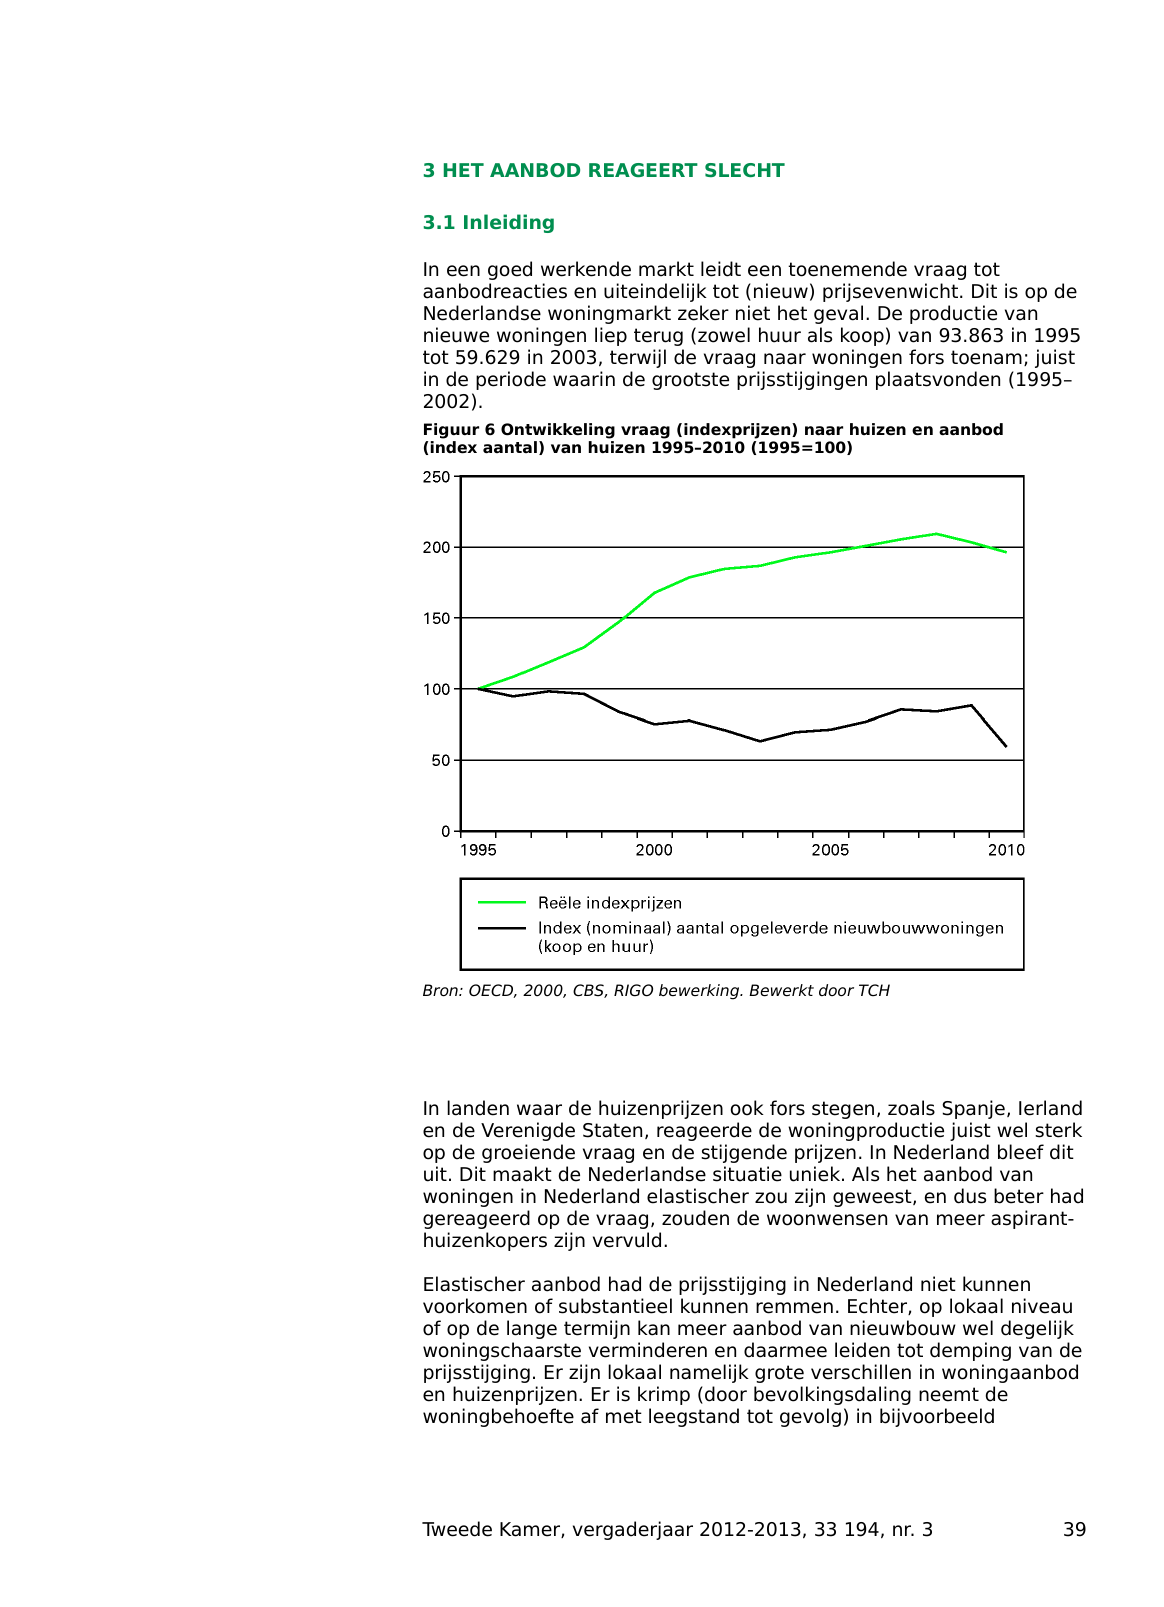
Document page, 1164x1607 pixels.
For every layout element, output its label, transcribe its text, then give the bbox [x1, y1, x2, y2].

text In een goed werkende markt leidt een toenemende vraag tot aanbodreacties en uiteindelijk tot (nieuw) prijsevenwicht. Dit is op de Nederlandse woningmarkt zeker niet het geval. De productie van nieuwe woningen liep terug (zowel huur als koop) van 93.863 in 1995 tot 59.629 in 2003, terwijl de vraag naar woningen fors toenam; juist in de periode waarin de grootste prijsstijgingen plaatsvonden (1995–2002). [422, 259, 1087, 413]
subtitle 3 HET AANBOD REAGEERT SLECHT [422, 160, 1087, 182]
text Elastischer aanbod had de prijsstijging in Nederland niet kunnen voorkomen of substantieel kunnen remmen. Echter, op lokaal niveau of op de lange termijn kan meer aanbod van nieuwbouw wel degelijk woningschaarste verminderen en daarmee leiden tot demping van de prijsstijging. Er zijn lokaal namelijk grote verschillen in woningaanbod en huizenprijzen. Er is krimp (door bevolkingsdaling neemt de woningbehoefte af met leegstand tot gevolg) in bijvoorbeeld [422, 1274, 1087, 1428]
text Figuur 6 Ontwikkeling vraag (indexprijzen) naar huizen en aanbod (index aantal) van huizen 1995–2010 (1995=100) [422, 421, 1025, 457]
text Bron: OECD, 2000, CBS, RIGO bewerking. Bewerkt door TCH [422, 982, 1025, 1001]
subtitle 3.1 Inleiding [422, 212, 1087, 234]
text In landen waar de huizenprijzen ook fors stegen, zoals Spanje, Ierland en de Verenigde Staten, reageerde de woningproductie juist wel sterk op de groeiende vraag en de stijgende prijzen. In Nederland bleef dit uit. Dit maakt de Nederlandse situatie uniek. Als het aanbod van woningen in Nederland elastischer zou zijn geweest, en dus beter had gereageerd op de vraag, zouden de woonwensen van meer aspirant-huizenkopers zijn vervuld. [422, 1098, 1087, 1252]
picture [422, 468, 1025, 971]
